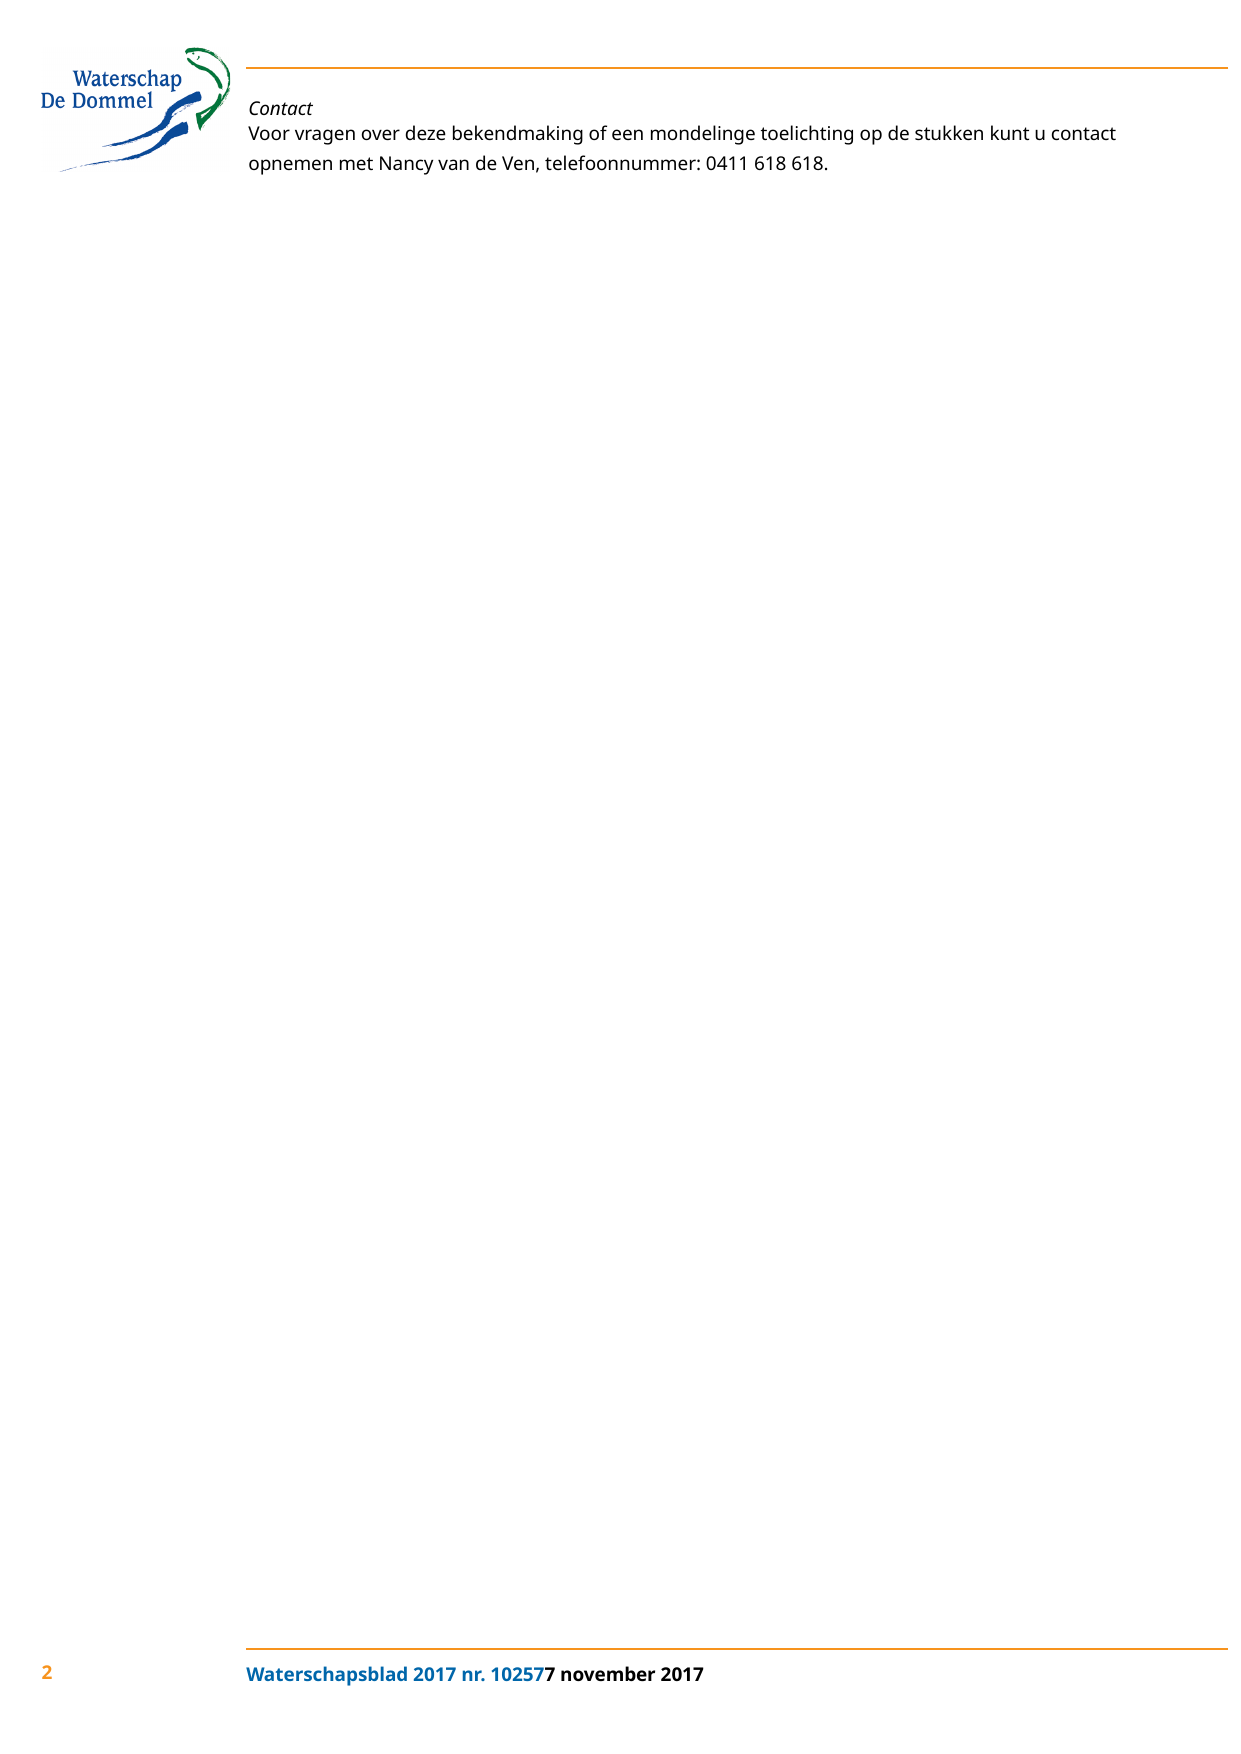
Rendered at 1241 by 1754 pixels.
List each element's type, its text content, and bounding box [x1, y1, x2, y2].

text Voor vragen over deze bekendmaking of een mondelinge toelichting op de stukken kunt u contact opnemen met Nancy van de Ven, telefoonnummer: 0411 618 618. [248, 121, 1152, 176]
text Contact [248, 95, 1152, 121]
picture [41, 47, 231, 172]
